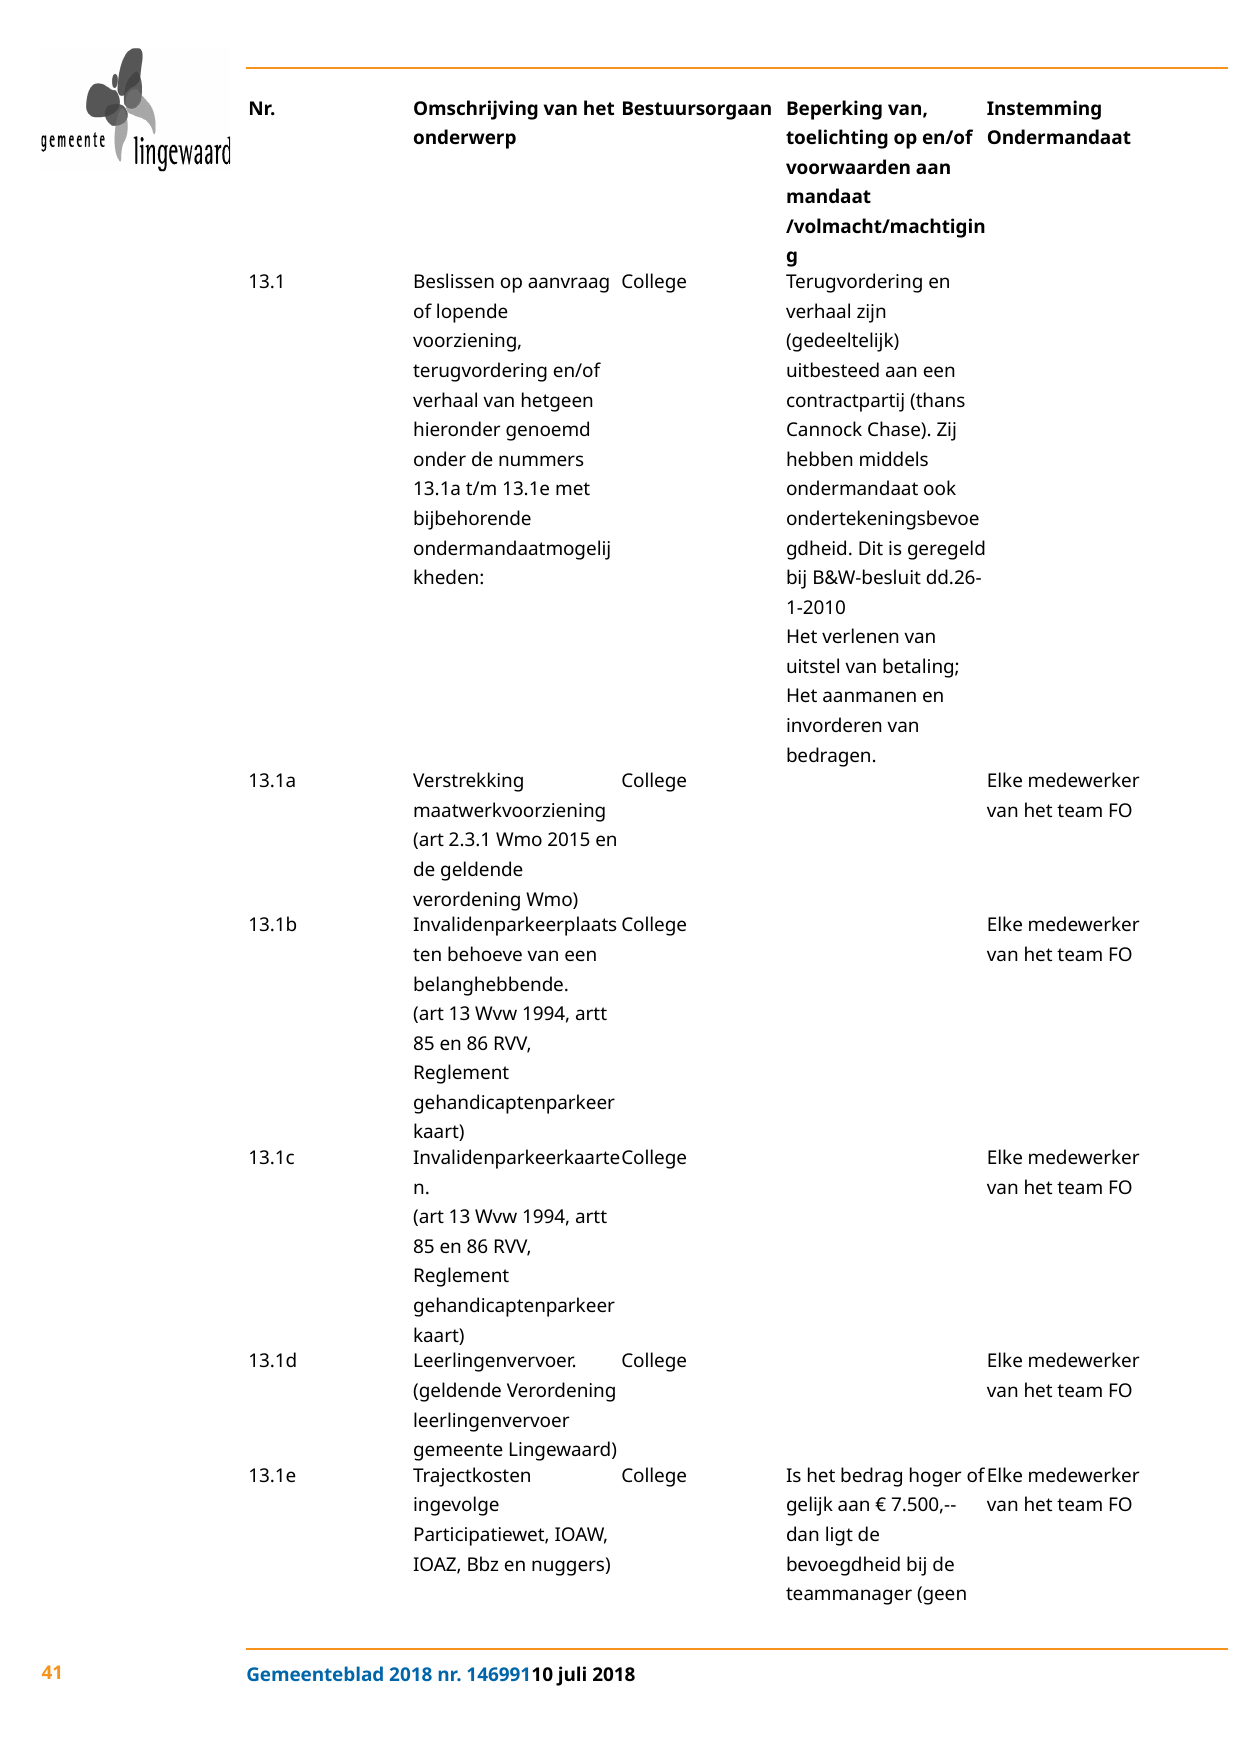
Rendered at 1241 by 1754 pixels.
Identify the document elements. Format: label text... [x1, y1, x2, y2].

table_header Bestuursorgaan [621, 95, 786, 268]
table_cell [786, 912, 987, 1144]
table_cell 13.1c [248, 1144, 413, 1348]
table_cell College [621, 912, 786, 1144]
table_cell Invalidenparkeerkaarten. (art 13 Wvw 1994, artt 85 en 86 RVV, Reglement gehandicaptenparkeerkaart) [413, 1144, 621, 1348]
table_cell Elke medewerker van het team FO [987, 1462, 1152, 1606]
table_header Instemming Ondermandaat [987, 95, 1152, 268]
table_cell College [621, 269, 786, 767]
table_cell [786, 1348, 987, 1462]
table_cell College [621, 1462, 786, 1606]
table_cell Terugvordering en verhaal zijn (gedeeltelijk) uitbesteed aan een contractpartij (thans Cannock Chase). Zij hebben middels ondermandaat ook ondertekeningsbevoegdheid. Dit is geregeld bij B&W-besluit dd.26-1-2010 Het verlenen van uitstel van betaling; Het aanmanen en invorderen van bedragen. [786, 269, 987, 767]
table_cell College [621, 1348, 786, 1462]
table_cell [987, 269, 1152, 767]
table_header Beperking van, toelichting op en/of voorwaarden aan mandaat /volmacht/machtiging [786, 95, 987, 268]
table_cell Elke medewerker van het team FO [987, 768, 1152, 912]
table_cell 13.1d [248, 1348, 413, 1462]
table_cell 13.1a [248, 768, 413, 912]
table_cell 13.1e [248, 1462, 413, 1606]
table_cell Is het bedrag hoger of gelijk aan € 7.500,-- dan ligt de bevoegdheid bij de teammanager (geen [786, 1462, 987, 1606]
table_cell Beslissen op aanvraag of lopende voorziening, terugvordering en/of verhaal van hetgeen hieronder genoemd onder de nummers 13.1a t/m 13.1e met bijbehorende ondermandaatmogelijkheden: [413, 269, 621, 767]
table_cell Invalidenparkeerplaats ten behoeve van een belanghebbende. (art 13 Wvw 1994, artt 85 en 86 RVV, Reglement gehandicaptenparkeerkaart) [413, 912, 621, 1144]
table_header Omschrijving van het onderwerp [413, 95, 621, 268]
table_cell 13.1b [248, 912, 413, 1144]
table_cell [786, 768, 987, 912]
table_cell College [621, 1144, 786, 1348]
table_cell Verstrekking maatwerkvoorziening (art 2.3.1 Wmo 2015 en de geldende verordening Wmo) [413, 768, 621, 912]
table_cell Elke medewerker van het team FO [987, 912, 1152, 1144]
table_cell Leerlingenvervoer. (geldende Verordening leerlingenvervoer gemeente Lingewaard) [413, 1348, 621, 1462]
table_cell Elke medewerker van het team FO [987, 1144, 1152, 1348]
picture [41, 47, 231, 172]
table_header Nr. [248, 95, 413, 268]
table_cell Trajectkosten ingevolge Participatiewet, IOAW, IOAZ, Bbz en nuggers) [413, 1462, 621, 1606]
table_cell Elke medewerker van het team FO [987, 1348, 1152, 1462]
table_cell College [621, 768, 786, 912]
table_cell 13.1 [248, 269, 413, 767]
table_cell [786, 1144, 987, 1348]
